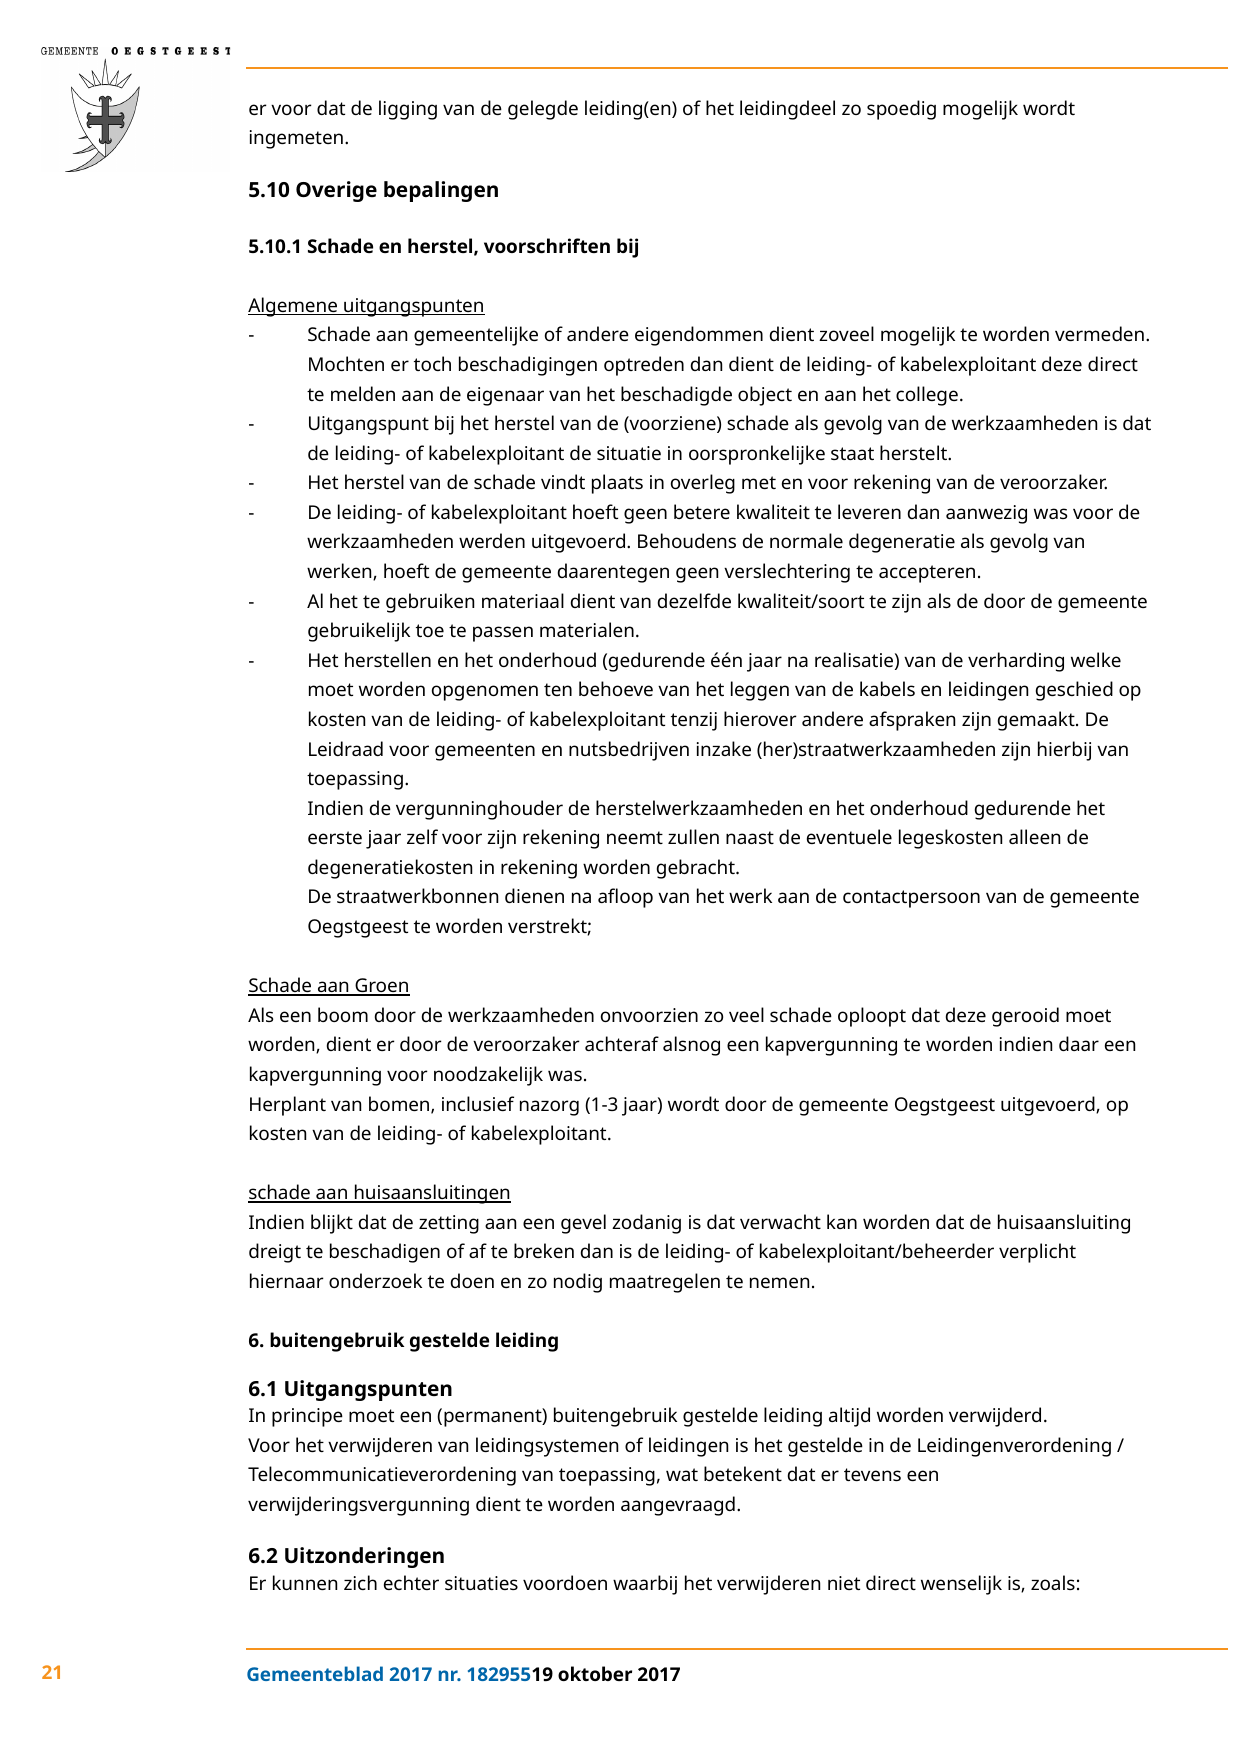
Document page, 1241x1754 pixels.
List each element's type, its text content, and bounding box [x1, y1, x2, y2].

text Er kunnen zich echter situaties voordoen waarbij het verwijderen niet direct wenselijk is, zoals: [248, 1570, 1152, 1596]
list De leiding- of kabelexploitant hoeft geen betere kwaliteit te leveren dan aanwezig was voor de werkzaamheden werden uitgevoerd. Behoudens de normale degeneratie als gevolg van werken, hoeft de gemeente daarentegen geen verslechtering te accepteren. [248, 499, 1152, 584]
list Het herstel van de schade vindt plaats in overleg met en voor rekening van de veroorzaker. [248, 469, 1152, 495]
text Schade aan Groen [248, 972, 1152, 998]
list De straatwerkbonnen dienen na afloop van het werk aan de contactpersoon van de gemeente Oegstgeest te worden verstrekt; [248, 884, 1152, 939]
text schade aan huisaansluitingen [248, 1179, 1152, 1205]
text 6.1 Uitgangspunten [248, 1374, 1152, 1402]
picture [41, 47, 231, 172]
text 6.2 Uitzonderingen [248, 1542, 1152, 1570]
text Telecommunicatieverordening van toepassing, wat betekent dat er tevens een verwijderingsvergunning dient te worden aangevraagd. [248, 1462, 1152, 1517]
text Als een boom door de werkzaamheden onvoorzien zo veel schade oploopt dat deze gerooid moet worden, dient er door de veroorzaker achteraf alsnog een kapvergunning te worden indien daar een kapvergunning voor noodzakelijk was. [248, 1002, 1152, 1087]
list Uitgangspunt bij het herstel van de (voorziene) schade als gevolg van de werkzaamheden is dat de leiding- of kabelexploitant de situatie in oorspronkelijke staat herstelt. [248, 410, 1152, 466]
text 6. buitengebruik gestelde leiding [248, 1327, 1152, 1353]
text Algemene uitgangspunten [248, 292, 1152, 318]
list Indien de vergunninghouder de herstelwerkzaamheden en het onderhoud gedurende het eerste jaar zelf voor zijn rekening neemt zullen naast de eventuele legeskosten alleen de degeneratiekosten in rekening worden gebracht. [248, 795, 1152, 880]
text In principe moet een (permanent) buitengebruik gestelde leiding altijd worden verwijderd. [248, 1402, 1152, 1428]
text Indien blijkt dat de zetting aan een gevel zodanig is dat verwacht kan worden dat de huisaansluiting dreigt te beschadigen of af te breken dan is de leiding- of kabelexploitant/beheerder verplicht hiernaar onderzoek te doen en zo nodig maatregelen te nemen. [248, 1209, 1152, 1294]
list Schade aan gemeentelijke of andere eigendommen dient zoveel mogelijk te worden vermeden. Mochten er toch beschadigingen optreden dan dient de leiding- of kabelexploitant deze direct te melden aan de eigenaar van het beschadigde object en aan het college. [248, 322, 1152, 406]
text Voor het verwijderen van leidingsystemen of leidingen is het gestelde in de Leidingenverordening / [248, 1432, 1152, 1458]
list Al het te gebruiken materiaal dient van dezelfde kwaliteit/soort te zijn als de door de gemeente gebruikelijk toe te passen materialen. [248, 588, 1152, 643]
text Herplant van bomen, inclusief nazorg (1-3 jaar) wordt door de gemeente Oegstgeest uitgevoerd, op kosten van de leiding- of kabelexploitant. [248, 1091, 1152, 1146]
list Het herstellen en het onderhoud (gedurende één jaar na realisatie) van de verharding welke moet worden opgenomen ten behoeve van het leggen van de kabels en leidingen geschied op kosten van de leiding- of kabelexploitant tenzij hierover andere afspraken zijn gemaakt. De Leidraad voor gemeenten en nutsbedrijven inzake (her)straatwerkzaamheden zijn hierbij van toepassing. [248, 647, 1152, 791]
text er voor dat de ligging van de gelegde leiding(en) of het leidingdeel zo spoedig mogelijk wordt ingemeten. [248, 95, 1152, 150]
text 5.10 Overige bepalingen [248, 175, 1152, 203]
text 5.10.1 Schade en herstel, voorschriften bij [248, 233, 1152, 258]
